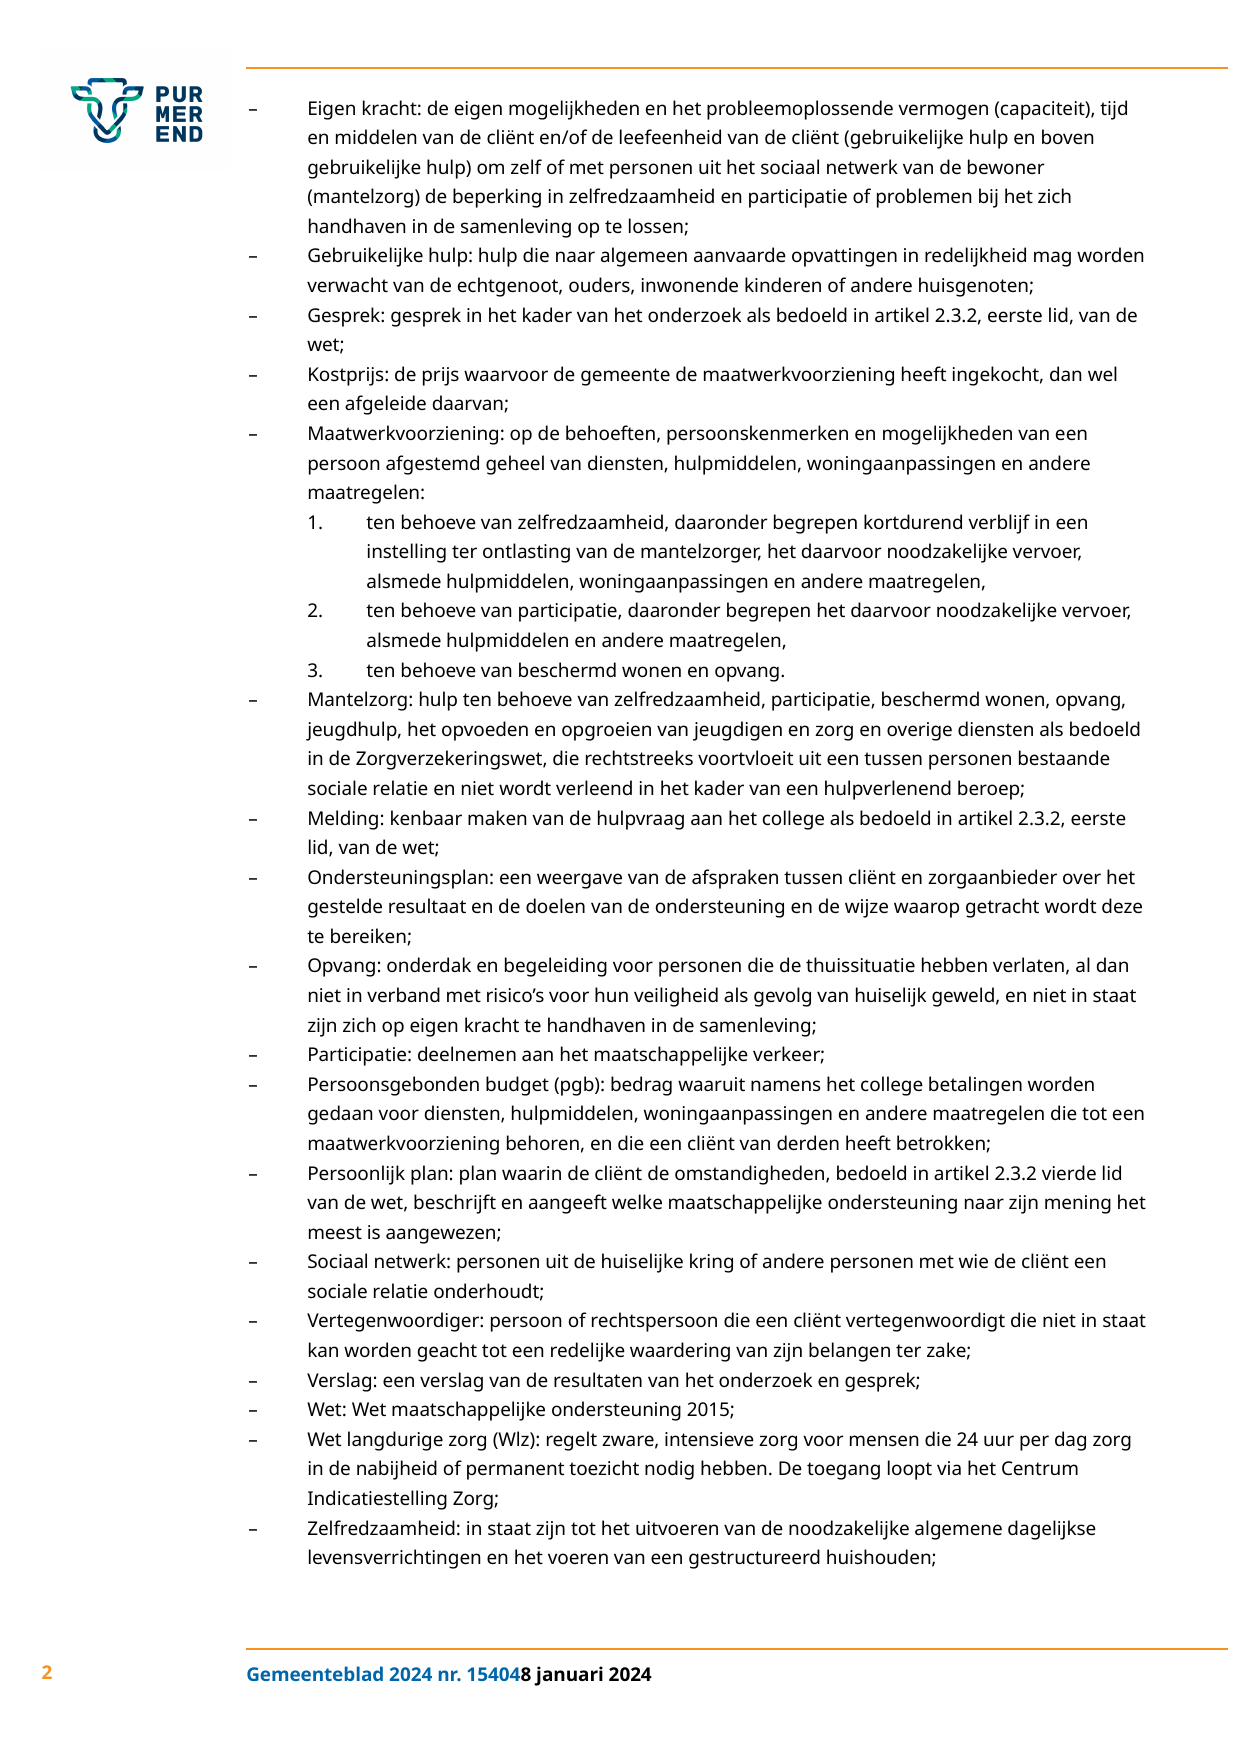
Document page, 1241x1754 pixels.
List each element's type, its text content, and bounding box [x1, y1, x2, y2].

list Gesprek: gesprek in het kader van het onderzoek als bedoeld in artikel 2.3.2, eerste lid, van de wet; [248, 302, 1152, 357]
list Kostprijs: de prijs waarvoor de gemeente de maatwerkvoorziening heeft ingekocht, dan wel een afgeleide daarvan; [248, 361, 1152, 416]
list Persoonlijk plan: plan waarin de cliënt de omstandigheden, bedoeld in artikel 2.3.2 vierde lid van de wet, beschrijft en aangeeft welke maatschappelijke ondersteuning naar zijn mening het meest is aangewezen; [248, 1160, 1152, 1245]
list Vertegenwoordiger: persoon of rechtspersoon die een cliënt vertegenwoordigt die niet in staat kan worden geacht tot een redelijke waardering van zijn belangen ter zake; [248, 1308, 1152, 1363]
list Melding: kenbaar maken van de hulpvraag aan het college als bedoeld in artikel 2.3.2, eerste lid, van de wet; [248, 805, 1152, 860]
list Participatie: deelnemen aan het maatschappelijke verkeer; [248, 1041, 1152, 1067]
list Eigen kracht: de eigen mogelijkheden en het probleemoplossende vermogen (capaciteit), tijd en middelen van de cliënt en/of de leefeenheid van de cliënt (gebruikelijke hulp en boven gebruikelijke hulp) om zelf of met personen uit het sociaal netwerk van de bewoner (mantelzorg) de beperking in zelfredzaamheid en participatie of problemen bij het zich handhaven in de samenleving op te lossen; [248, 95, 1152, 239]
list ten behoeve van zelfredzaamheid, daaronder begrepen kortdurend verblijf in een instelling ter ontlasting van de mantelzorger, het daarvoor noodzakelijke vervoer, alsmede hulpmiddelen, woningaanpassingen en andere maatregelen, [307, 509, 1152, 594]
list Wet langdurige zorg (Wlz): regelt zware, intensieve zorg voor mensen die 24 uur per dag zorg in de nabijheid of permanent toezicht nodig hebben. De toegang loopt via het Centrum Indicatiestelling Zorg; [248, 1426, 1152, 1511]
list Wet: Wet maatschappelijke ondersteuning 2015; [248, 1396, 1152, 1422]
list Verslag: een verslag van de resultaten van het onderzoek en gesprek; [248, 1367, 1152, 1393]
list Persoonsgebonden budget (pgb): bedrag waaruit namens het college betalingen worden gedaan voor diensten, hulpmiddelen, woningaanpassingen en andere maatregelen die tot een maatwerkvoorziening behoren, en die een cliënt van derden heeft betrokken; [248, 1071, 1152, 1156]
list Sociaal netwerk: personen uit de huiselijke kring of andere personen met wie de cliënt een sociale relatie onderhoudt; [248, 1248, 1152, 1304]
list Zelfredzaamheid: in staat zijn tot het uitvoeren van de noodzakelijke algemene dagelijkse levensverrichtingen en het voeren van een gestructureerd huishouden; [248, 1515, 1152, 1570]
list Opvang: onderdak en begeleiding voor personen die de thuissituatie hebben verlaten, al dan niet in verband met risico’s voor hun veiligheid als gevolg van huiselijk geweld, en niet in staat zijn zich op eigen kracht te handhaven in de samenleving; [248, 953, 1152, 1038]
picture [41, 47, 231, 172]
list ten behoeve van participatie, daaronder begrepen het daarvoor noodzakelijke vervoer, alsmede hulpmiddelen en andere maatregelen, [307, 598, 1152, 653]
list Ondersteuningsplan: een weergave van de afspraken tussen cliënt en zorgaanbieder over het gestelde resultaat en de doelen van de ondersteuning en de wijze waarop getracht wordt deze te bereiken; [248, 864, 1152, 949]
list ten behoeve van beschermd wonen en opvang. [307, 657, 1152, 683]
list Maatwerkvoorziening: op de behoeften, persoonskenmerken en mogelijkheden van een persoon afgestemd geheel van diensten, hulpmiddelen, woningaanpassingen en andere maatregelen: [248, 420, 1152, 505]
list Mantelzorg: hulp ten behoeve van zelfredzaamheid, participatie, beschermd wonen, opvang, jeugdhulp, het opvoeden en opgroeien van jeugdigen en zorg en overige diensten als bedoeld in de Zorgverzekeringswet, die rechtstreeks voortvloeit uit een tussen personen bestaande sociale relatie en niet wordt verleend in het kader van een hulpverlenend beroep; [248, 686, 1152, 801]
list Gebruikelijke hulp: hulp die naar algemeen aanvaarde opvattingen in redelijkheid mag worden verwacht van de echtgenoot, ouders, inwonende kinderen of andere huisgenoten; [248, 243, 1152, 298]
